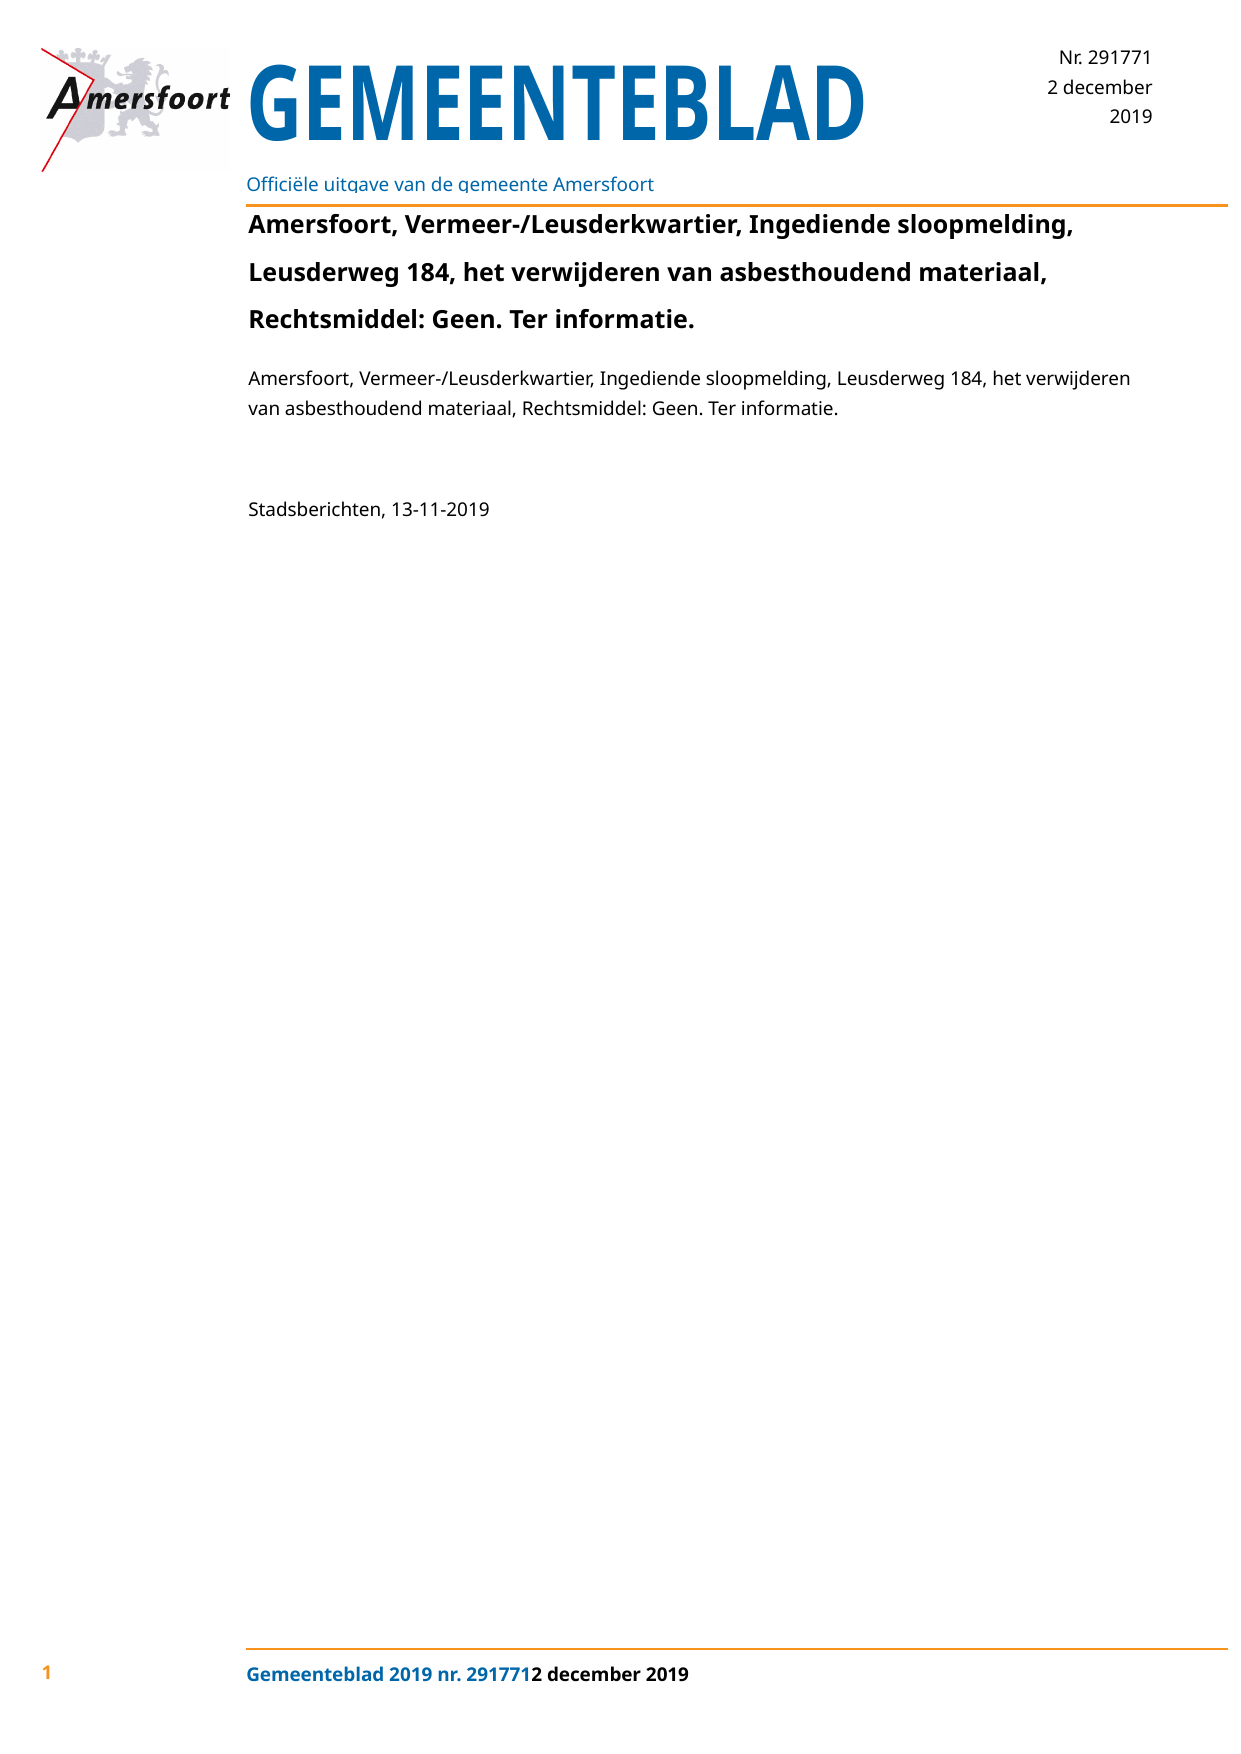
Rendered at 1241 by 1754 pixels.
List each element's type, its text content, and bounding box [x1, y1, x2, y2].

text Amersfoort, Vermeer-/Leusderkwartier, Ingediende sloopmelding, Leusderweg 184, het verwijderen van asbesthoudend materiaal, Rechtsmiddel: Geen. Ter informatie. [248, 207, 1152, 336]
picture [41, 47, 231, 172]
text Amersfoort, Vermeer-/Leusderkwartier, Ingediende sloopmelding, Leusderweg 184, het verwijderen van asbesthoudend materiaal, Rechtsmiddel: Geen. Ter informatie. [248, 366, 1152, 421]
text Stadsberichten, 13-11-2019 [248, 496, 1152, 522]
